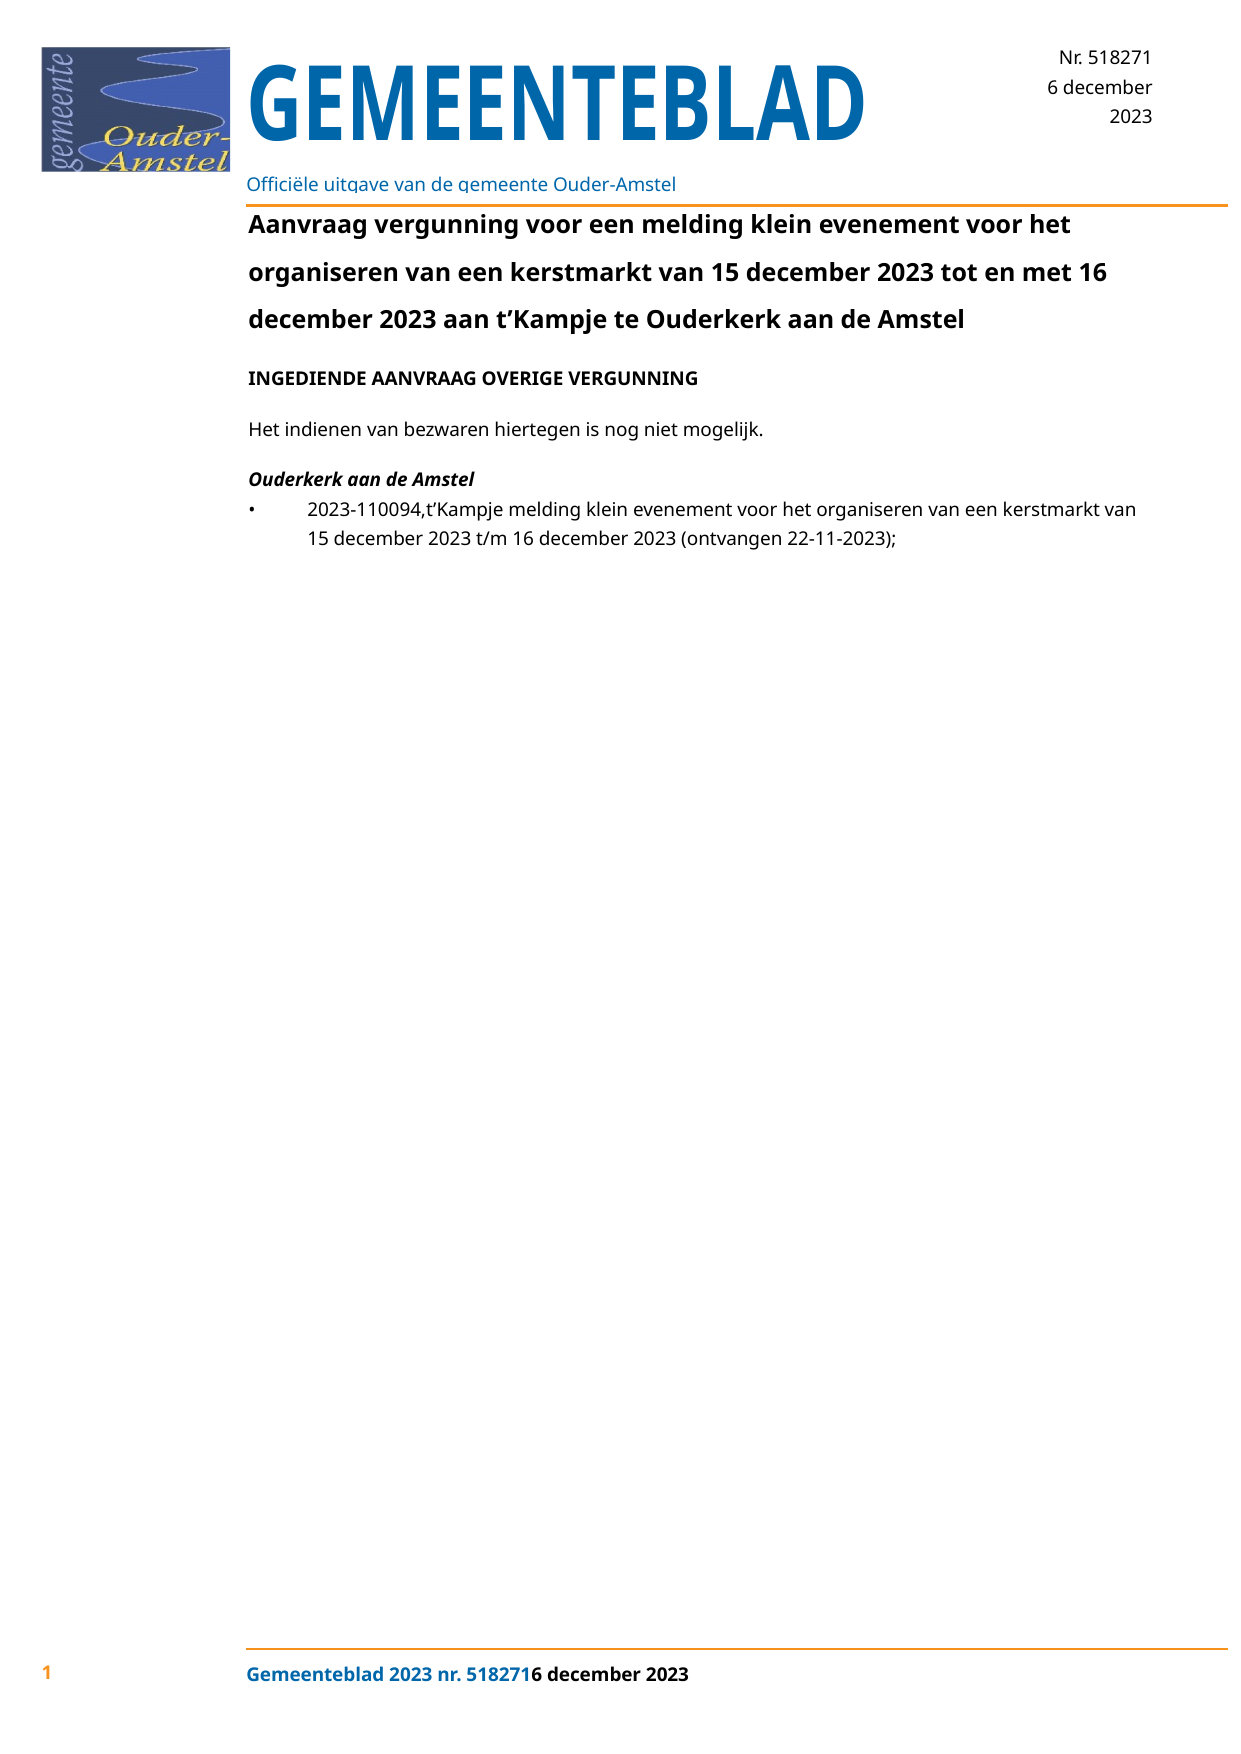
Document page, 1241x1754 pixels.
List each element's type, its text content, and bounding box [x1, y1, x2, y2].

text INGEDIENDE AANVRAAG OVERIGE VERGUNNING [248, 366, 1152, 391]
text Het indienen van bezwaren hiertegen is nog niet mogelijk. [248, 416, 1152, 442]
text Ouderkerk aan de Amstel [248, 466, 1152, 492]
list 2023-110094,t’Kampje melding klein evenement voor het organiseren van een kerstmarkt van 15 december 2023 t/m 16 december 2023 (ontvangen 22-11-2023); [248, 496, 1152, 551]
text Aanvraag vergunning voor een melding klein evenement voor het organiseren van een kerstmarkt van 15 december 2023 tot en met 16 december 2023 aan t’Kampje te Ouderkerk aan de Amstel [248, 207, 1152, 336]
picture [41, 47, 231, 172]
